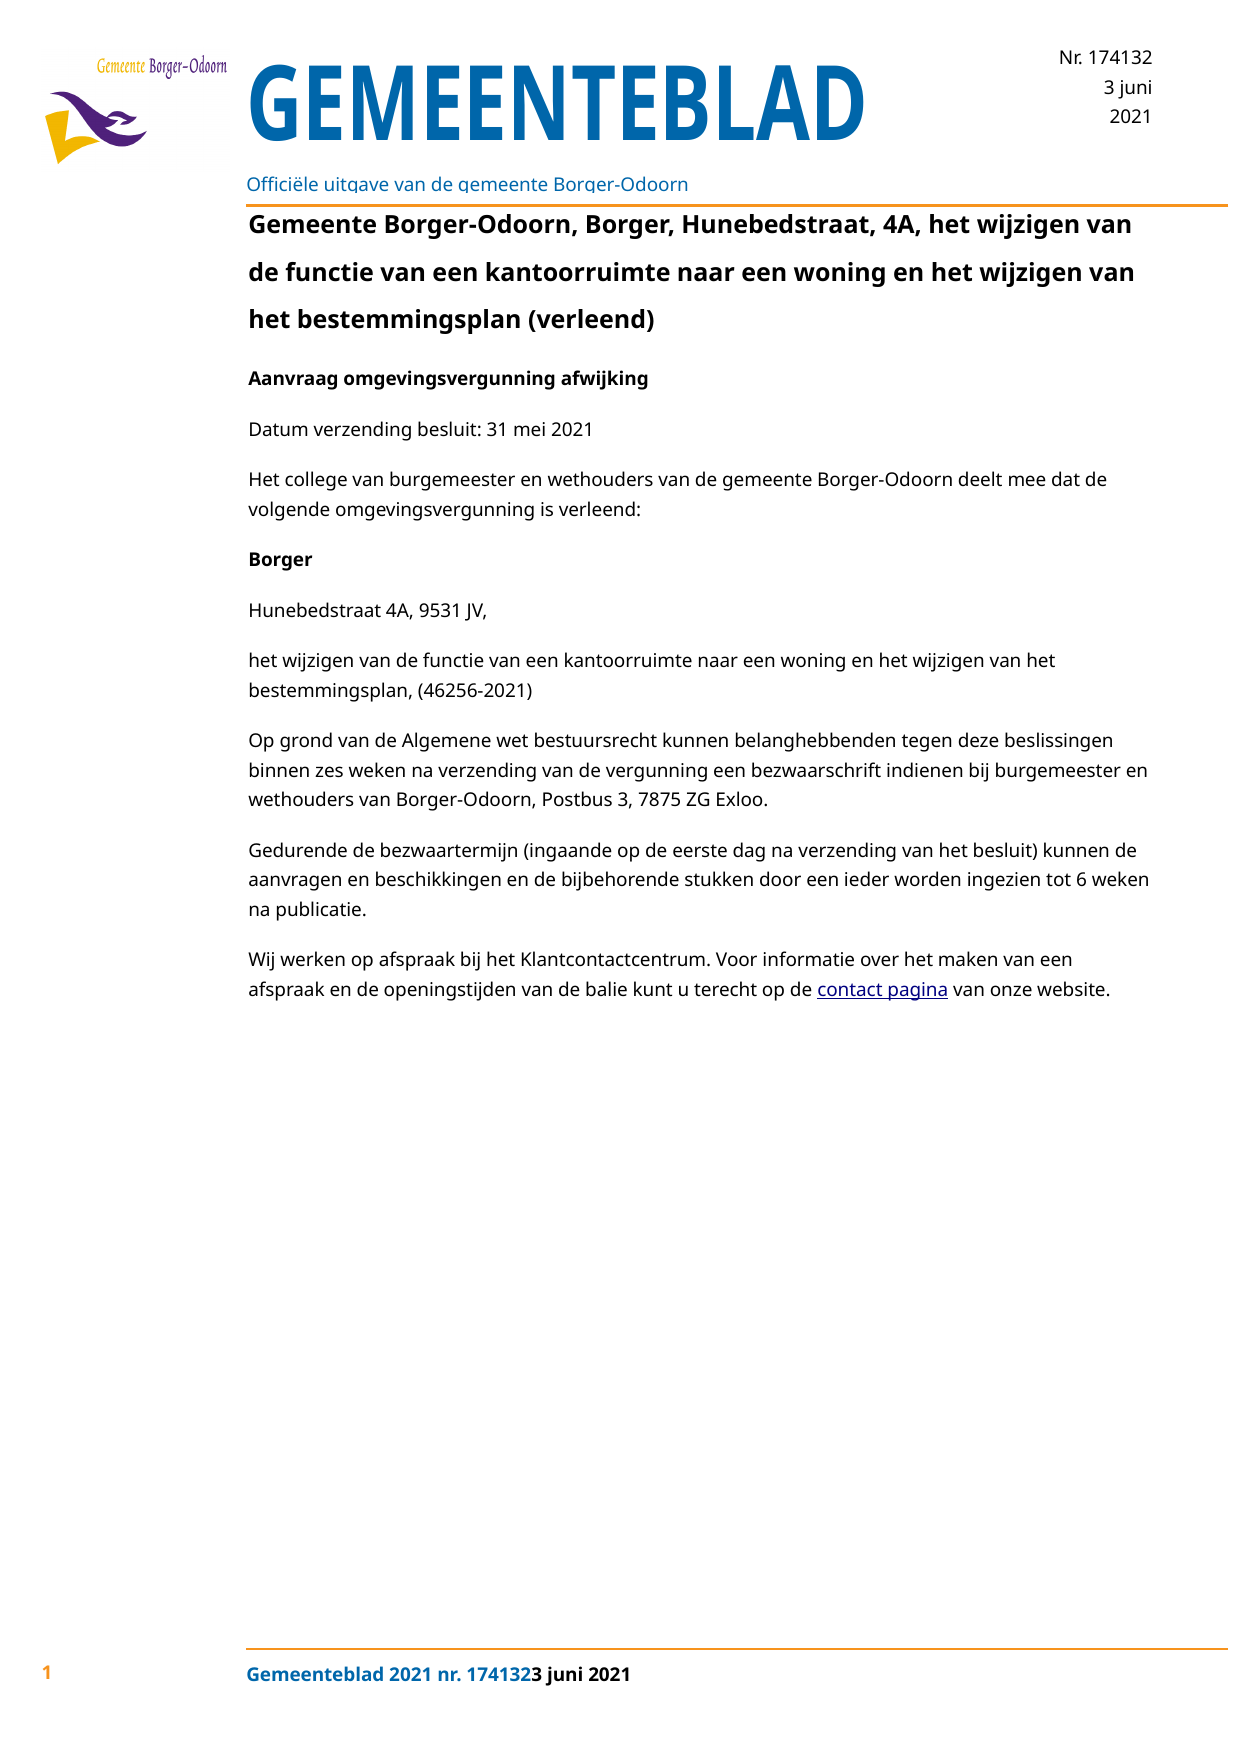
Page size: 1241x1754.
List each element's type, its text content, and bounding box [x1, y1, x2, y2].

picture [41, 47, 231, 172]
text Het college van burgemeester en wethouders van de gemeente Borger-Odoorn deelt mee dat de volgende omgevingsvergunning is verleend: [248, 466, 1152, 522]
text Datum verzending besluit: 31 mei 2021 [248, 416, 1152, 442]
text Wij werken op afspraak bij het Klantcontactcentrum. Voor informatie over het maken van een afspraak en de openingstijden van de balie kunt u terecht op de contact pagina van onze website. [248, 946, 1152, 1002]
text Hunebedstraat 4A, 9531 JV, [248, 597, 1152, 622]
text Borger [248, 546, 1152, 572]
text Gedurende de bezwaartermijn (ingaande op de eerste dag na verzending van het besluit) kunnen de aanvragen en beschikkingen en de bijbehorende stukken door een ieder worden ingezien tot 6 weken na publicatie. [248, 837, 1152, 922]
text het wijzigen van de functie van een kantoorruimte naar een woning en het wijzigen van het bestemmingsplan, (46256-2021) [248, 647, 1152, 702]
text Aanvraag omgevingsvergunning afwijking [248, 366, 1152, 391]
text Gemeente Borger-Odoorn, Borger, Hunebedstraat, 4A, het wijzigen van de functie van een kantoorruimte naar een woning en het wijzigen van het bestemmingsplan (verleend) [248, 207, 1152, 336]
text Op grond van de Algemene wet bestuursrecht kunnen belanghebbenden tegen deze beslissingen binnen zes weken na verzending van de vergunning een bezwaarschrift indienen bij burgemeester en wethouders van Borger-Odoorn, Postbus 3, 7875 ZG Exloo. [248, 727, 1152, 812]
